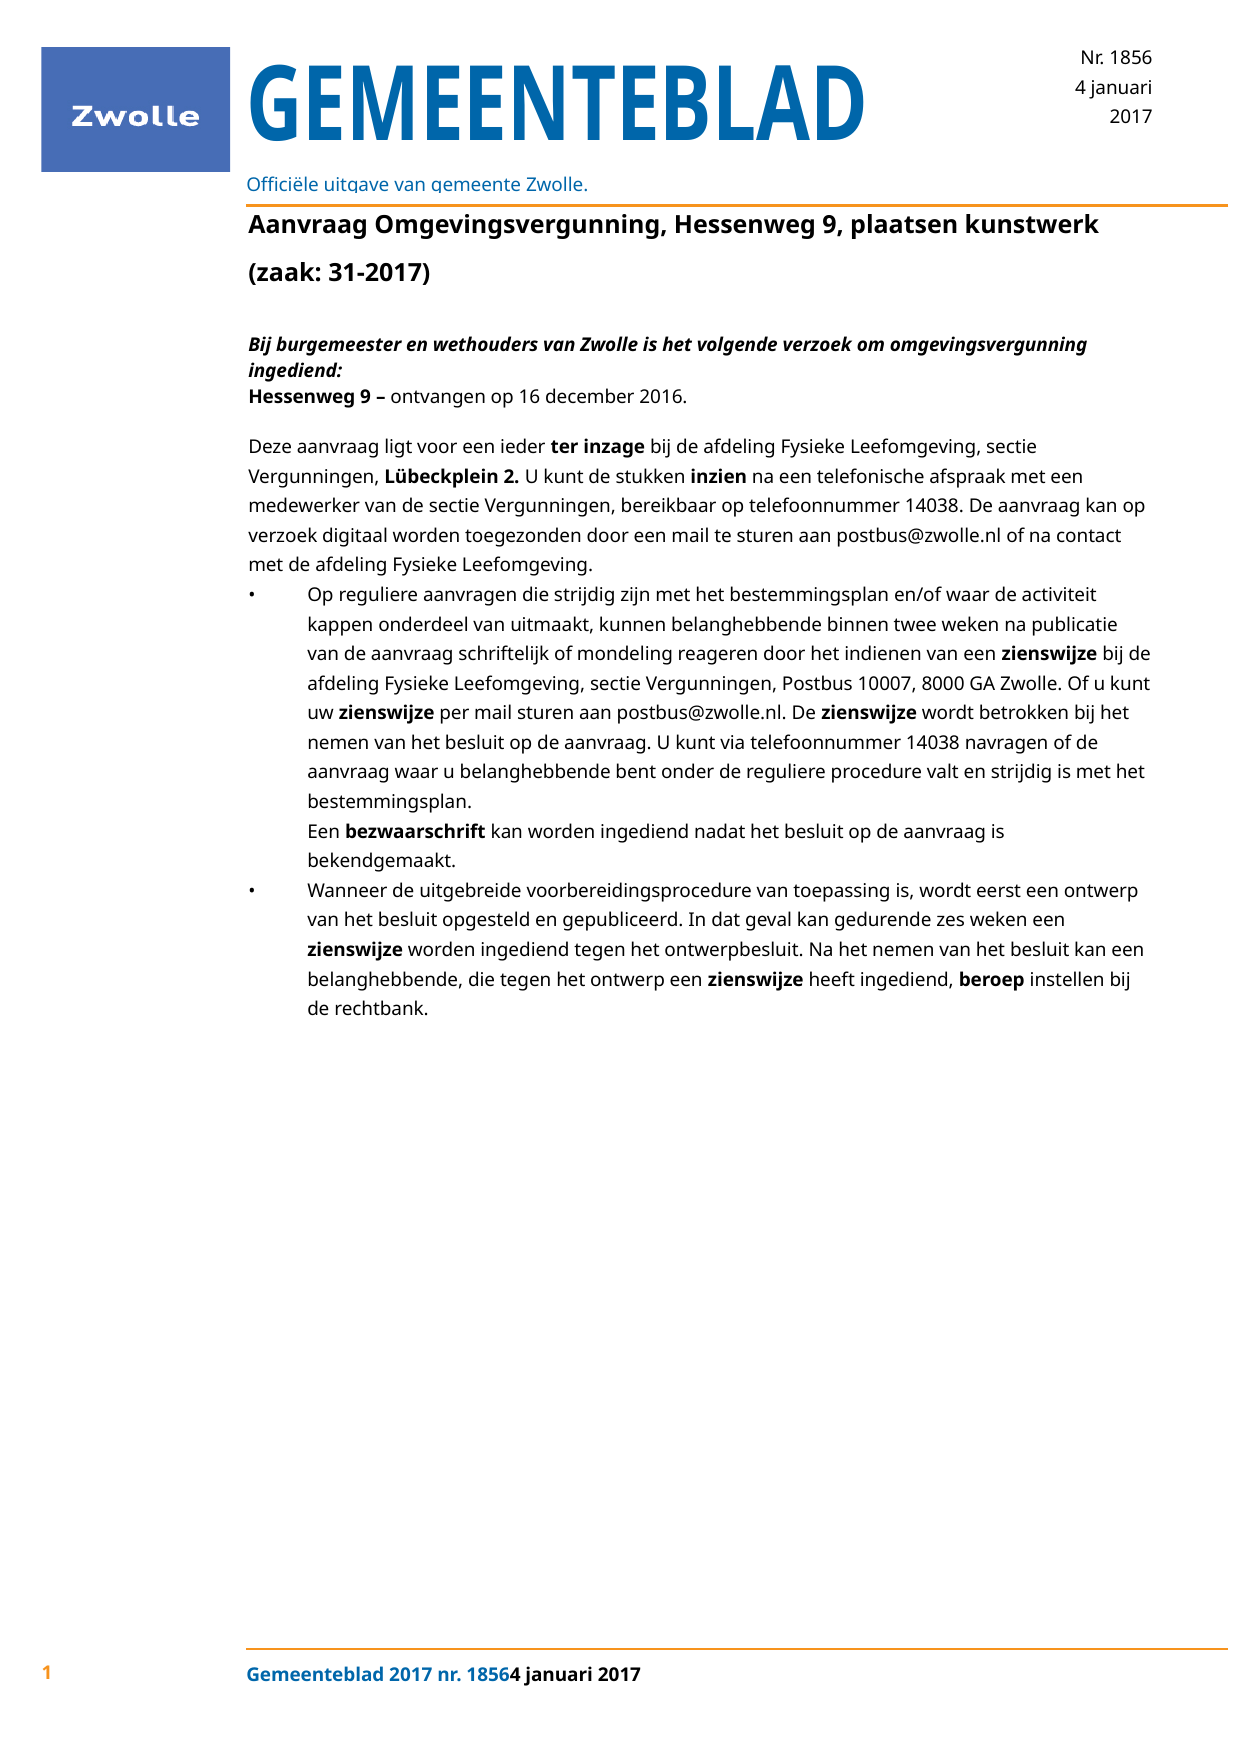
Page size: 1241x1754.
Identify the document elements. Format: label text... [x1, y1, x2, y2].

text Aanvraag Omgevingsvergunning, Hessenweg 9, plaatsen kunstwerk (zaak: 31-2017) [248, 207, 1152, 288]
text Hessenweg 9 – ontvangen op 16 december 2016. [248, 383, 1152, 409]
picture [41, 47, 231, 172]
text Bij burgemeester en wethouders van Zwolle is het volgende verzoek om omgevingsvergunning ingediend: [248, 331, 1152, 383]
list Wanneer de uitgebreide voorbereidingsprocedure van toepassing is, wordt eerst een ontwerp van het besluit opgesteld en gepubliceerd. In dat geval kan gedurende zes weken een zienswijze worden ingediend tegen het ontwerpbesluit. Na het nemen van het besluit kan een belanghebbende, die tegen het ontwerp een zienswijze heeft ingediend, beroep instellen bij de rechtbank. [248, 877, 1152, 1021]
list Op reguliere aanvragen die strijdig zijn met het bestemmingsplan en/of waar de activiteit kappen onderdeel van uitmaakt, kunnen belanghebbende binnen twee weken na publicatie van de aanvraag schriftelijk of mondeling reageren door het indienen van een zienswijze bij de afdeling Fysieke Leefomgeving, sectie Vergunningen, Postbus 10007, 8000 GA Zwolle. Of u kunt uw zienswijze per mail sturen aan postbus@zwolle.nl. De zienswijze wordt betrokken bij het nemen van het besluit op de aanvraag. U kunt via telefoonnummer 14038 navragen of de aanvraag waar u belanghebbende bent onder de reguliere procedure valt en strijdig is met het bestemmingsplan. [248, 581, 1152, 814]
list Een bezwaarschrift kan worden ingediend nadat het besluit op de aanvraag is bekendgemaakt. [248, 818, 1152, 873]
text Deze aanvraag ligt voor een ieder ter inzage bij de afdeling Fysieke Leefomgeving, sectie Vergunningen, Lübeckplein 2. U kunt de stukken inzien na een telefonische afspraak met een medewerker van de sectie Vergunningen, bereikbaar op telefoonnummer 14038. De aanvraag kan op verzoek digitaal worden toegezonden door een mail te sturen aan postbus@zwolle.nl of na contact met de afdeling Fysieke Leefomgeving. [248, 433, 1152, 577]
